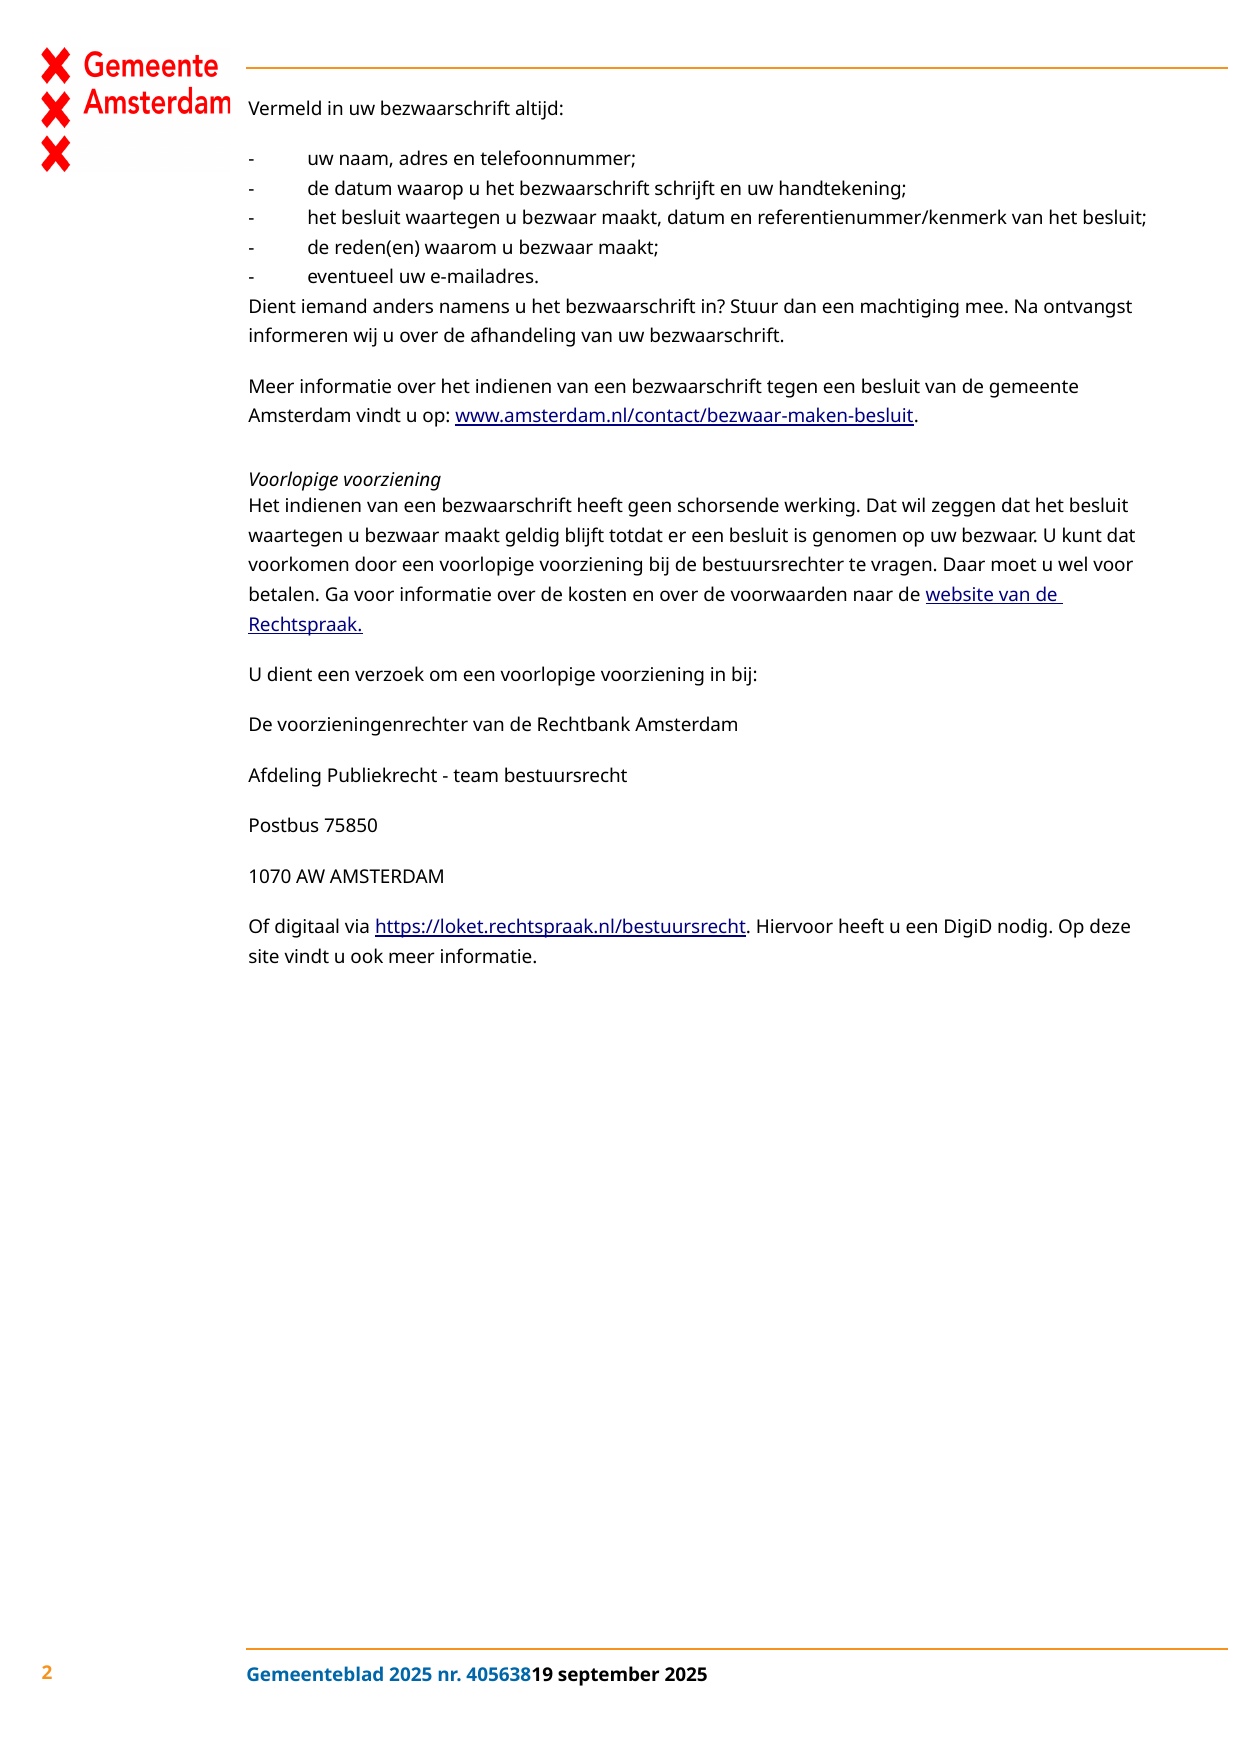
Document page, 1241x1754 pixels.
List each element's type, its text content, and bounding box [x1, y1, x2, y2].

text Vermeld in uw bezwaarschrift altijd: [248, 95, 1152, 121]
text Dient iemand anders namens u het bezwaarschrift in? Stuur dan een machtiging mee. Na ontvangst informeren wij u over de afhandeling van uw bezwaarschrift. [248, 293, 1152, 348]
text De voorzieningenrechter van de Rechtbank Amsterdam [248, 712, 1152, 737]
text Voorlopige voorziening [248, 467, 1152, 492]
text U dient een verzoek om een voorlopige voorziening in bij: [248, 661, 1152, 687]
list de reden(en) waarom u bezwaar maakt; [248, 234, 1152, 260]
list eventueel uw e-mailadres. [248, 263, 1152, 289]
text 1070 AW AMSTERDAM [248, 863, 1152, 888]
text Afdeling Publiekrecht - team bestuursrecht [248, 762, 1152, 788]
text Het indienen van een bezwaarschrift heeft geen schorsende werking. Dat wil zeggen dat het besluit waartegen u bezwaar maakt geldig blijft totdat er een besluit is genomen op uw bezwaar. U kunt dat voorkomen door een voorlopige voorziening bij de bestuursrechter te vragen. Daar moet u wel voor betalen. Ga voor informatie over de kosten en over de voorwaarden naar de website van de Rechtspraak. [248, 492, 1152, 636]
list uw naam, adres en telefoonnummer; [248, 145, 1152, 171]
list het besluit waartegen u bezwaar maakt, datum en referentienummer/kenmerk van het besluit; [248, 204, 1152, 230]
text Postbus 75850 [248, 812, 1152, 838]
text Meer informatie over het indienen van een bezwaarschrift tegen een besluit van de gemeente Amsterdam vindt u op: www.amsterdam.nl/contact/bezwaar-maken-besluit. [248, 373, 1152, 428]
picture [41, 47, 231, 172]
text Of digitaal via https://loket.rechtspraak.nl/bestuursrecht. Hiervoor heeft u een DigiD nodig. Op deze site vindt u ook meer informatie. [248, 913, 1152, 968]
list de datum waarop u het bezwaarschrift schrijft en uw handtekening; [248, 175, 1152, 201]
